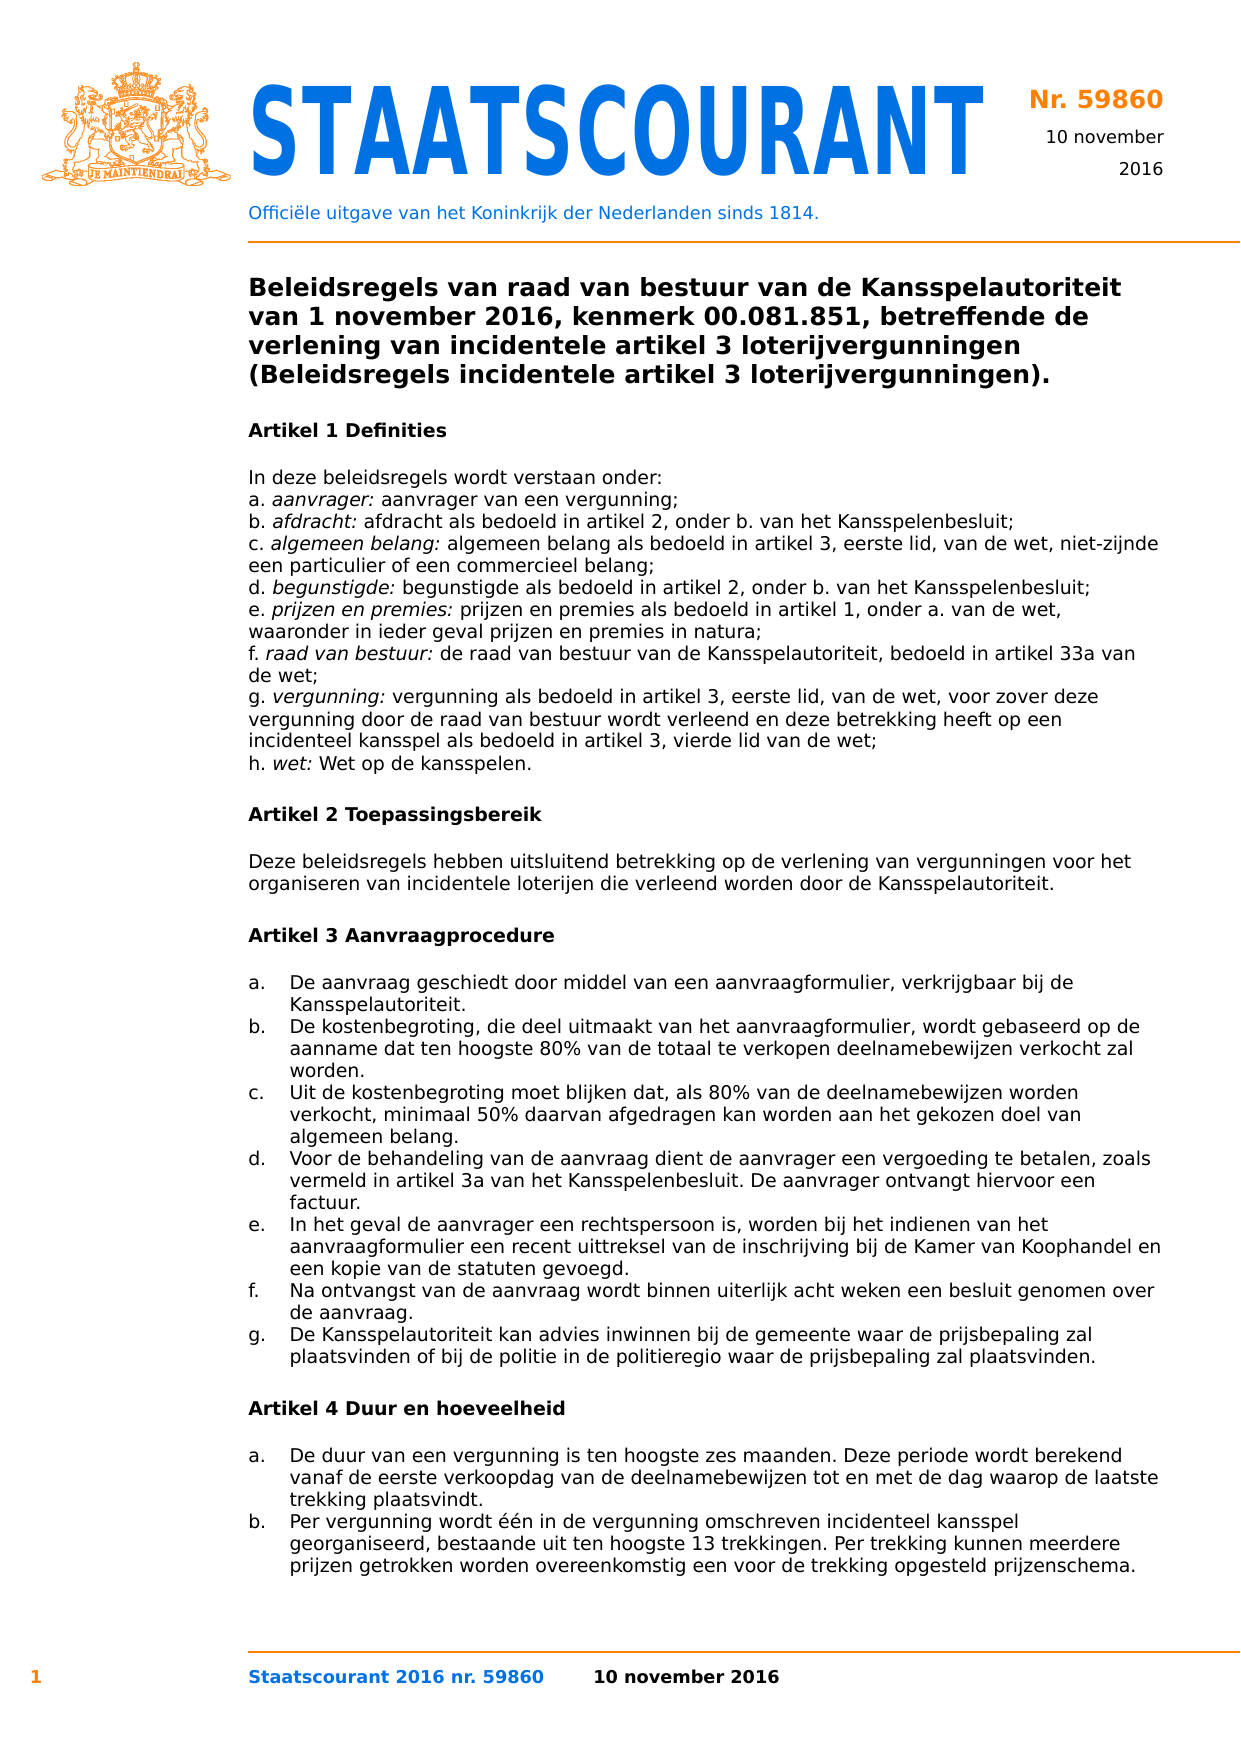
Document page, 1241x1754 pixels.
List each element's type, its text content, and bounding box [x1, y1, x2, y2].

text Deze beleidsregels hebben uitsluitend betrekking op de verlening van vergunningen voor het organiseren van incidentele loterijen die verleend worden door de Kansspelautoriteit. [248, 851, 1163, 895]
table_cell 10 november [998, 121, 1240, 153]
text g. vergunning: vergunning als bedoeld in artikel 3, eerste lid, van de wet, voor zover deze vergunning door de raad van bestuur wordt verleend en deze betrekking heeft op een incidenteel kansspel als bedoeld in artikel 3, vierde lid van de wet; [248, 686, 1163, 752]
text g. De Kansspelautoriteit kan advies inwinnen bij de gemeente waar de prijsbepaling zal plaatsvinden of bij de politie in de politieregio waar de prijsbepaling zal plaatsvinden. [248, 1324, 1163, 1368]
text c. Uit de kostenbegroting moet blijken dat, als 80% van de deelnamebewijzen worden verkocht, minimaal 50% daarvan afgedragen kan worden aan het gekozen doel van algemeen belang. [248, 1082, 1163, 1148]
text f. Na ontvangst van de aanvraag wordt binnen uiterlijk acht weken een besluit genomen over de aanvraag. [248, 1280, 1163, 1324]
text b. afdracht: afdracht als bedoeld in artikel 2, onder b. van het Kansspelenbesluit; [248, 511, 1163, 533]
table_cell Officiële uitgave van het Koninkrijk der Nederlanden sinds 1814. [248, 203, 1240, 241]
picture [41, 62, 231, 186]
text In deze beleidsregels wordt verstaan onder: [248, 467, 1163, 489]
text e. prijzen en premies: prijzen en premies als bedoeld in artikel 1, onder a. van de wet, waaronder in ieder geval prijzen en premies in natura; [248, 598, 1163, 642]
subtitle Artikel 2 Toepassingsbereik [248, 804, 1163, 826]
table_header [25, 62, 248, 241]
text b. De kostenbegroting, die deel uitmaakt van het aanvraagformulier, wordt gebaseerd op de aanname dat ten hoogste 80% van de totaal te verkopen deelnamebewijzen verkocht zal worden. [248, 1016, 1163, 1082]
text f. raad van bestuur: de raad van bestuur van de Kansspelautoriteit, bedoeld in artikel 33a van de wet; [248, 642, 1163, 686]
text c. algemeen belang: algemeen belang als bedoeld in artikel 3, eerste lid, van de wet, niet-zijnde een particulier of een commercieel belang; [248, 533, 1163, 577]
text h. wet: Wet op de kansspelen. [248, 752, 1163, 774]
text d. begunstigde: begunstigde als bedoeld in artikel 2, onder b. van het Kansspelenbesluit; [248, 577, 1163, 598]
text a. De aanvraag geschiedt door middel van een aanvraagformulier, verkrijgbaar bij de Kansspelautoriteit. [248, 972, 1163, 1016]
table_header Nr. 59860 [998, 62, 1240, 121]
text a. De duur van een vergunning is ten hoogste zes maanden. Deze periode wordt berekend vanaf de eerste verkoopdag van de deelnamebewijzen tot en met de dag waarop de laatste trekking plaatsvindt. [248, 1445, 1163, 1511]
subtitle Beleidsregels van raad van bestuur van de Kansspelautoriteit van 1 november 2016, kenmerk 00.081.851, betreffende de verlening van incidentele artikel 3 loterijvergunningen (Beleidsregels incidentele artikel 3 loterijvergunningen). [248, 273, 1163, 390]
subtitle Artikel 1 Definities [248, 420, 1163, 442]
text b. Per vergunning wordt één in de vergunning omschreven incidenteel kansspel georganiseerd, bestaande uit ten hoogste 13 trekkingen. Per trekking kunnen meerdere prijzen getrokken worden overeenkomstig een voor de trekking opgesteld prijzenschema. [248, 1511, 1163, 1577]
text e. In het geval de aanvrager een rechtspersoon is, worden bij het indienen van het aanvraagformulier een recent uittreksel van de inschrijving bij de Kamer van Koophandel en een kopie van de statuten gevoegd. [248, 1214, 1163, 1280]
text d. Voor de behandeling van de aanvraag dient de aanvrager een vergoeding te betalen, zoals vermeld in artikel 3a van het Kansspelenbesluit. De aanvrager ontvangt hiervoor een factuur. [248, 1148, 1163, 1214]
subtitle Artikel 4 Duur en hoeveelheid [248, 1398, 1163, 1420]
text a. aanvrager: aanvrager van een vergunning; [248, 489, 1163, 511]
table_cell 2016 [998, 153, 1240, 203]
table_header STAATSCOURANT [248, 62, 998, 203]
subtitle Artikel 3 Aanvraagprocedure [248, 925, 1163, 947]
